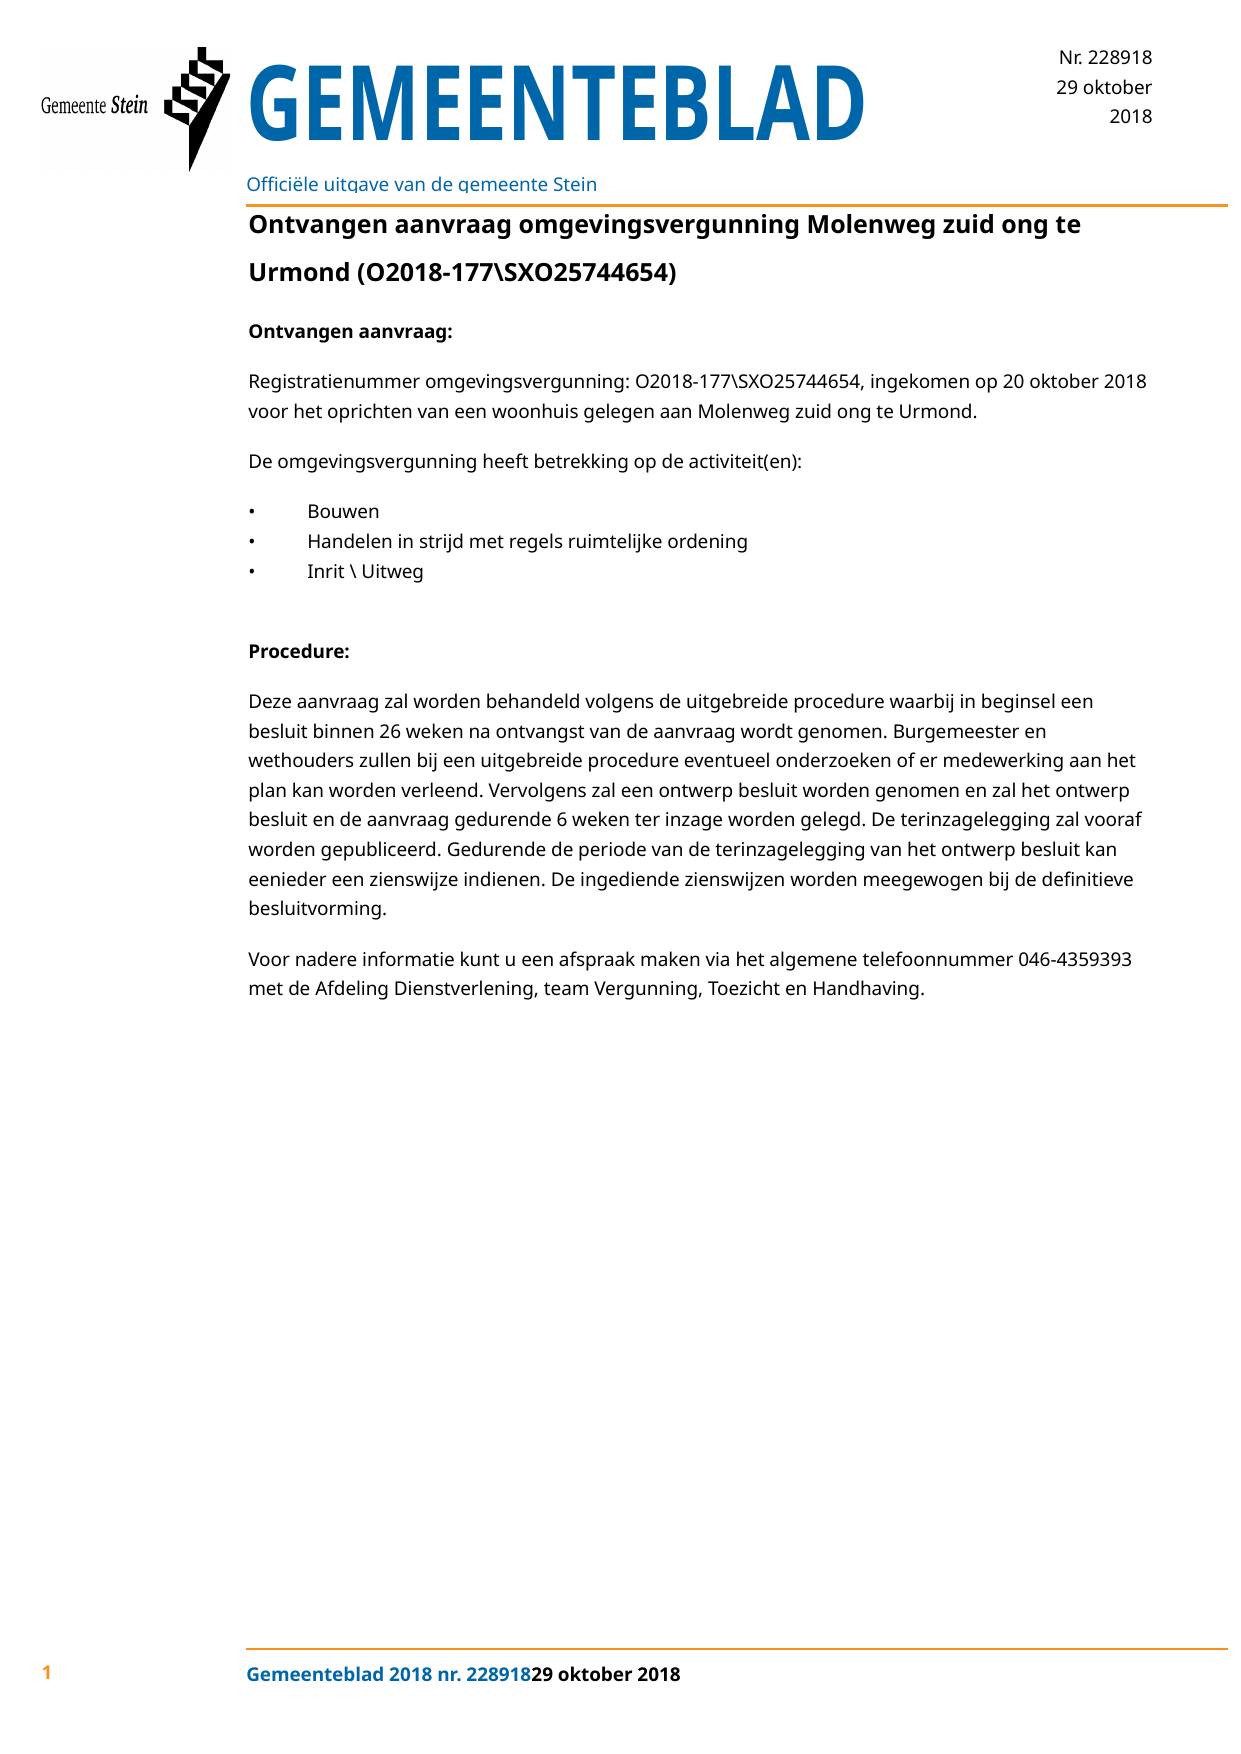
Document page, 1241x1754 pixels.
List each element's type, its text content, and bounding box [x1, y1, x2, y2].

picture [41, 47, 231, 172]
list Handelen in strijd met regels ruimtelijke ordening [248, 528, 1152, 554]
text Voor nadere informatie kunt u een afspraak maken via het algemene telefoonnummer 046-4359393 met de Afdeling Dienstverlening, team Vergunning, Toezicht en Handhaving. [248, 946, 1152, 1001]
list Inrit \ Uitweg [248, 558, 1152, 584]
text Deze aanvraag zal worden behandeld volgens de uitgebreide procedure waarbij in beginsel een besluit binnen 26 weken na ontvangst van de aanvraag wordt genomen. Burgemeester en wethouders zullen bij een uitgebreide procedure eventueel onderzoeken of er medewerking aan het plan kan worden verleend. Vervolgens zal een ontwerp besluit worden genomen en zal het ontwerp besluit en de aanvraag gedurende 6 weken ter inzage worden gelegd. De terinzagelegging zal vooraf worden gepubliceerd. Gedurende de periode van de terinzagelegging van het ontwerp besluit kan eenieder een zienswijze indienen. De ingediende zienswijzen worden meegewogen bij de definitieve besluitvorming. [248, 688, 1152, 921]
text Procedure: [248, 638, 1152, 664]
text Ontvangen aanvraag: [248, 318, 1152, 344]
text Registratienummer omgevingsvergunning: O2018-177\SXO25744654, ingekomen op 20 oktober 2018 voor het oprichten van een woonhuis gelegen aan Molenweg zuid ong te Urmond. [248, 368, 1152, 424]
text Ontvangen aanvraag omgevingsvergunning Molenweg zuid ong te Urmond (O2018-177\SXO25744654) [248, 207, 1152, 288]
text De omgevingsvergunning heeft betrekking op de activiteit(en): [248, 448, 1152, 474]
list Bouwen [248, 499, 1152, 524]
